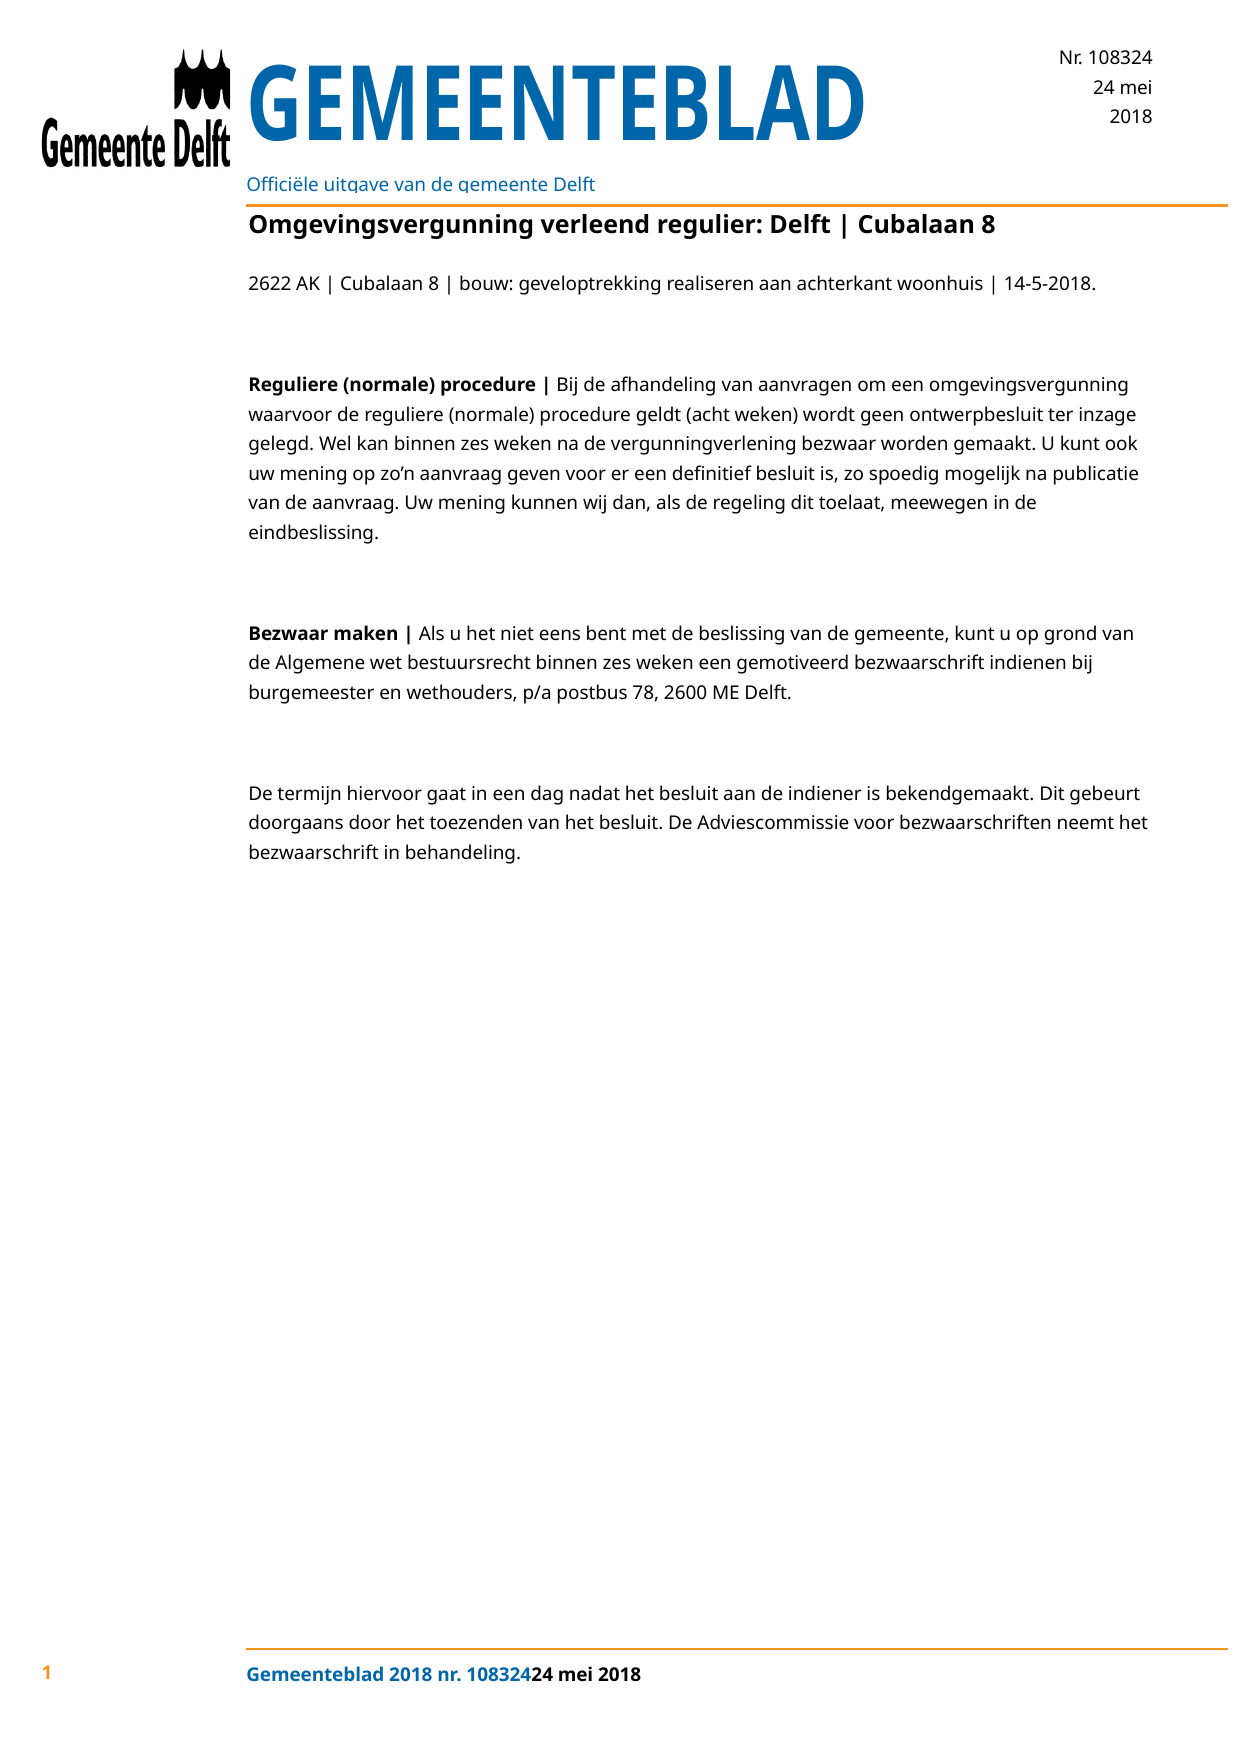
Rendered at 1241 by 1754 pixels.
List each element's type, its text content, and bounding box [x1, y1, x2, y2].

text Bezwaar maken | Als u het niet eens bent met de beslissing van de gemeente, kunt u op grond van de Algemene wet bestuursrecht binnen zes weken een gemotiveerd bezwaarschrift indienen bij burgemeester en wethouders, p/a postbus 78, 2600 ME Delft. [248, 620, 1152, 705]
text De termijn hiervoor gaat in een dag nadat het besluit aan de indiener is bekendgemaakt. Dit gebeurt doorgaans door het toezenden van het besluit. De Adviescommissie voor bezwaarschriften neemt het bezwaarschrift in behandeling. [248, 780, 1152, 865]
picture [41, 47, 231, 172]
text 2622 AK | Cubalaan 8 | bouw: geveloptrekking realiseren aan achterkant woonhuis | 14-5-2018. [248, 270, 1152, 296]
text Omgevingsvergunning verleend regulier: Delft | Cubalaan 8 [248, 207, 1152, 241]
text Reguliere (normale) procedure | Bij de afhandeling van aanvragen om een omgevingsvergunning waarvoor de reguliere (normale) procedure geldt (acht weken) wordt geen ontwerpbesluit ter inzage gelegd. Wel kan binnen zes weken na de vergunningverlening bezwaar worden gemaakt. U kunt ook uw mening op zo’n aanvraag geven voor er een definitief besluit is, zo spoedig mogelijk na publicatie van de aanvraag. Uw mening kunnen wij dan, als de regeling dit toelaat, meewegen in de eindbeslissing. [248, 371, 1152, 545]
